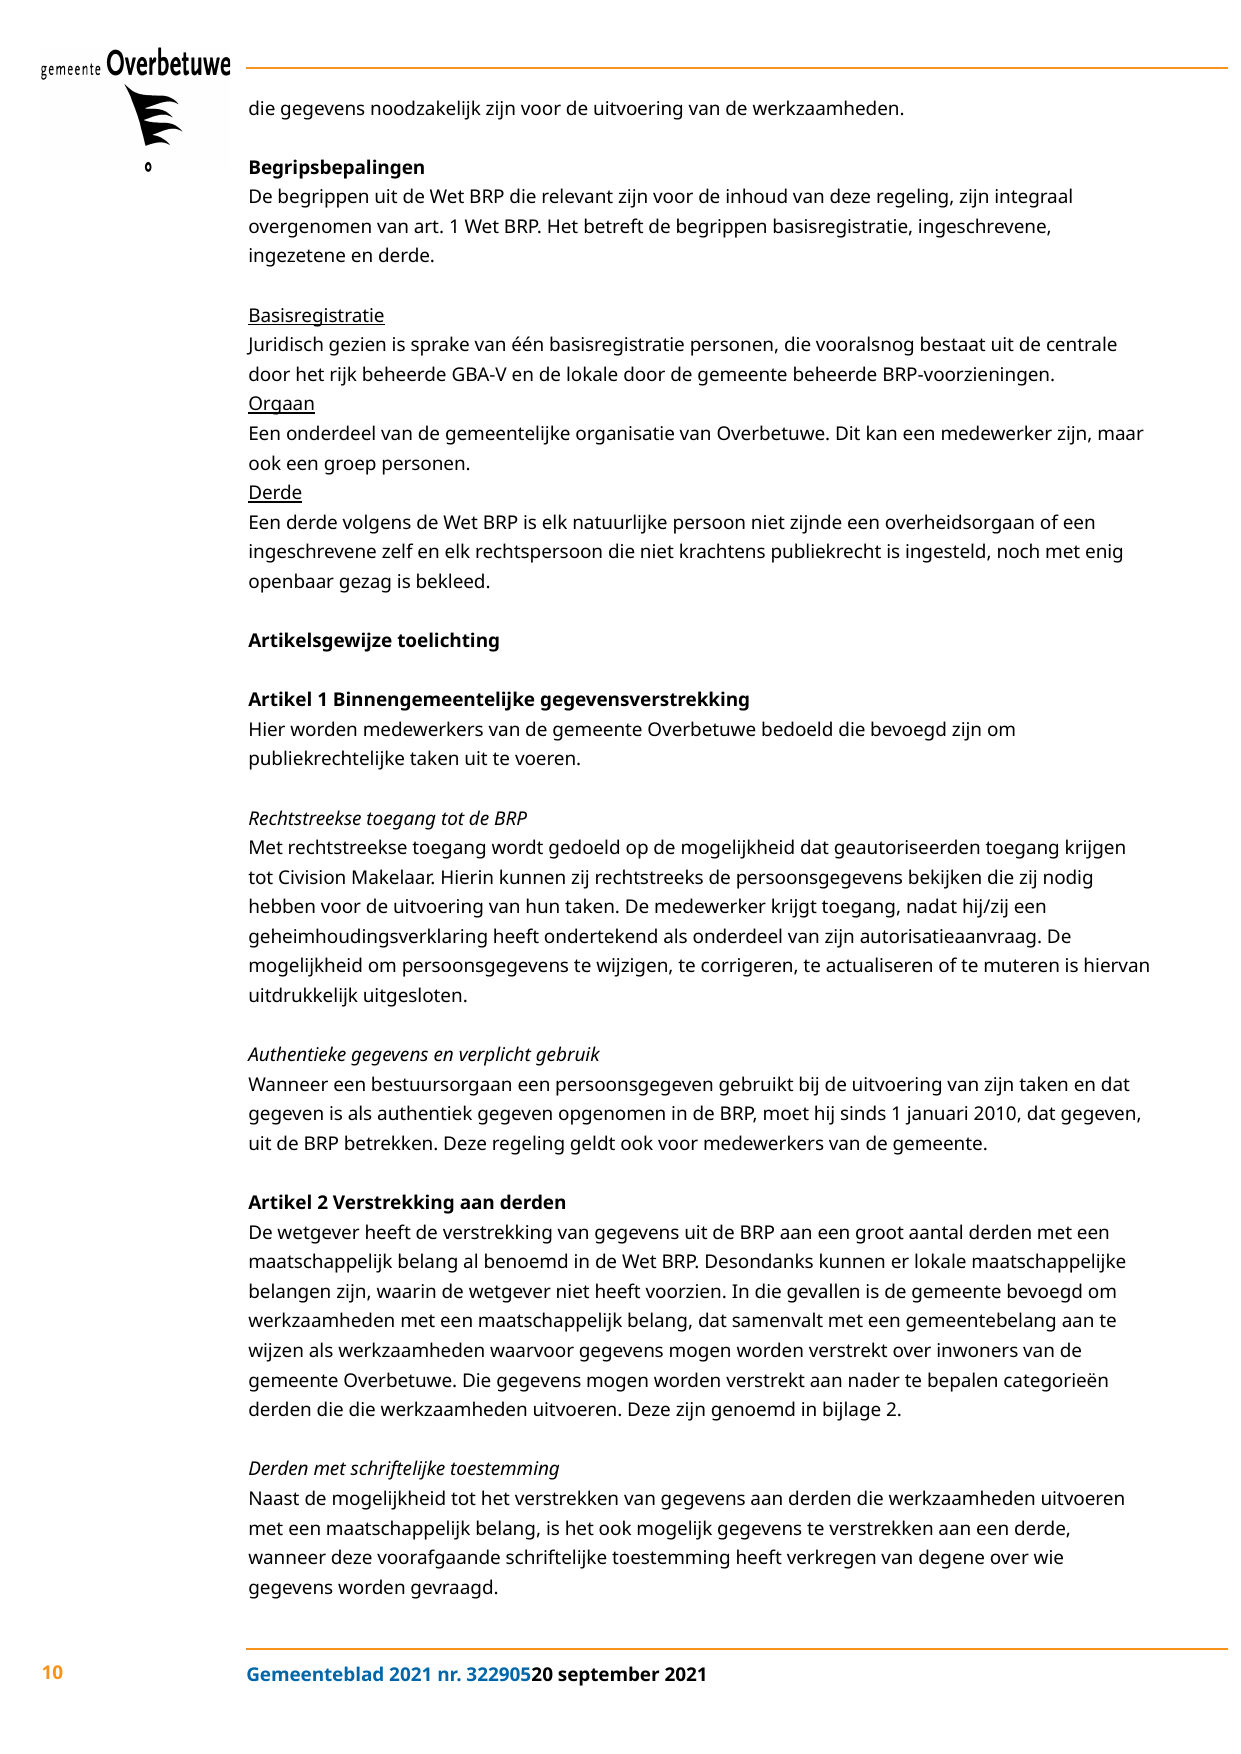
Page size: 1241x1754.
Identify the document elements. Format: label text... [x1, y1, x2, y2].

text Naast de mogelijkheid tot het verstrekken van gegevens aan derden die werkzaamheden uitvoeren met een maatschappelijk belang, is het ook mogelijk gegevens te verstrekken aan een derde, wanneer deze voorafgaande schriftelijke toestemming heeft verkregen van degene over wie gegevens worden gevraagd. [248, 1485, 1152, 1600]
picture [41, 47, 231, 172]
text Een onderdeel van de gemeentelijke organisatie van Overbetuwe. Dit kan een medewerker zijn, maar ook een groep personen. [248, 420, 1152, 476]
text De wetgever heeft de verstrekking van gegevens uit de BRP aan een groot aantal derden met een maatschappelijk belang al benoemd in de Wet BRP. Desondanks kunnen er lokale maatschappelijke belangen zijn, waarin de wetgever niet heeft voorzien. In die gevallen is de gemeente bevoegd om werkzaamheden met een maatschappelijk belang, dat samenvalt met een gemeentebelang aan te wijzen als werkzaamheden waarvoor gegevens mogen worden verstrekt over inwoners van de gemeente Overbetuwe. Die gegevens mogen worden verstrekt aan nader te bepalen categorieën derden die die werkzaamheden uitvoeren. Deze zijn genoemd in bijlage 2. [248, 1219, 1152, 1422]
text Artikel 1 Binnengemeentelijke gegevensverstrekking [248, 686, 1152, 712]
text Rechtstreekse toegang tot de BRP [248, 805, 1152, 831]
text Wanneer een bestuursorgaan een persoonsgegeven gebruikt bij de uitvoering van zijn taken en dat gegeven is als authentiek gegeven opgenomen in de BRP, moet hij sinds 1 januari 2010, dat gegeven, uit de BRP betrekken. Deze regeling geldt ook voor medewerkers van de gemeente. [248, 1071, 1152, 1156]
text De begrippen uit de Wet BRP die relevant zijn voor de inhoud van deze regeling, zijn integraal overgenomen van art. 1 Wet BRP. Het betreft de begrippen basisregistratie, ingeschrevene, ingezetene en derde. [248, 183, 1152, 268]
text Orgaan [248, 391, 1152, 416]
text Begripsbepalingen [248, 154, 1152, 180]
text Derden met schriftelijke toestemming [248, 1456, 1152, 1481]
text Basisregistratie [248, 302, 1152, 328]
text Artikelsgewijze toelichting [248, 627, 1152, 653]
text Authentieke gegevens en verplicht gebruik [248, 1041, 1152, 1067]
text die gegevens noodzakelijk zijn voor de uitvoering van de werkzaamheden. [248, 95, 1152, 121]
text Een derde volgens de Wet BRP is elk natuurlijke persoon niet zijnde een overheidsorgaan of een ingeschrevene zelf en elk rechtspersoon die niet krachtens publiekrecht is ingesteld, noch met enig openbaar gezag is bekleed. [248, 509, 1152, 594]
text Artikel 2 Verstrekking aan derden [248, 1189, 1152, 1215]
text Derde [248, 479, 1152, 505]
text Hier worden medewerkers van de gemeente Overbetuwe bedoeld die bevoegd zijn om publiekrechtelijke taken uit te voeren. [248, 716, 1152, 771]
text Met rechtstreekse toegang wordt gedoeld op de mogelijkheid dat geautoriseerden toegang krijgen tot Civision Makelaar. Hierin kunnen zij rechtstreeks de persoonsgegevens bekijken die zij nodig hebben voor de uitvoering van hun taken. De medewerker krijgt toegang, nadat hij/zij een geheimhoudingsverklaring heeft ondertekend als onderdeel van zijn autorisatieaanvraag. De mogelijkheid om persoonsgegevens te wijzigen, te corrigeren, te actualiseren of te muteren is hiervan uitdrukkelijk uitgesloten. [248, 834, 1152, 1008]
text Juridisch gezien is sprake van één basisregistratie personen, die vooralsnog bestaat uit de centrale door het rijk beheerde GBA-V en de lokale door de gemeente beheerde BRP-voorzieningen. [248, 331, 1152, 387]
